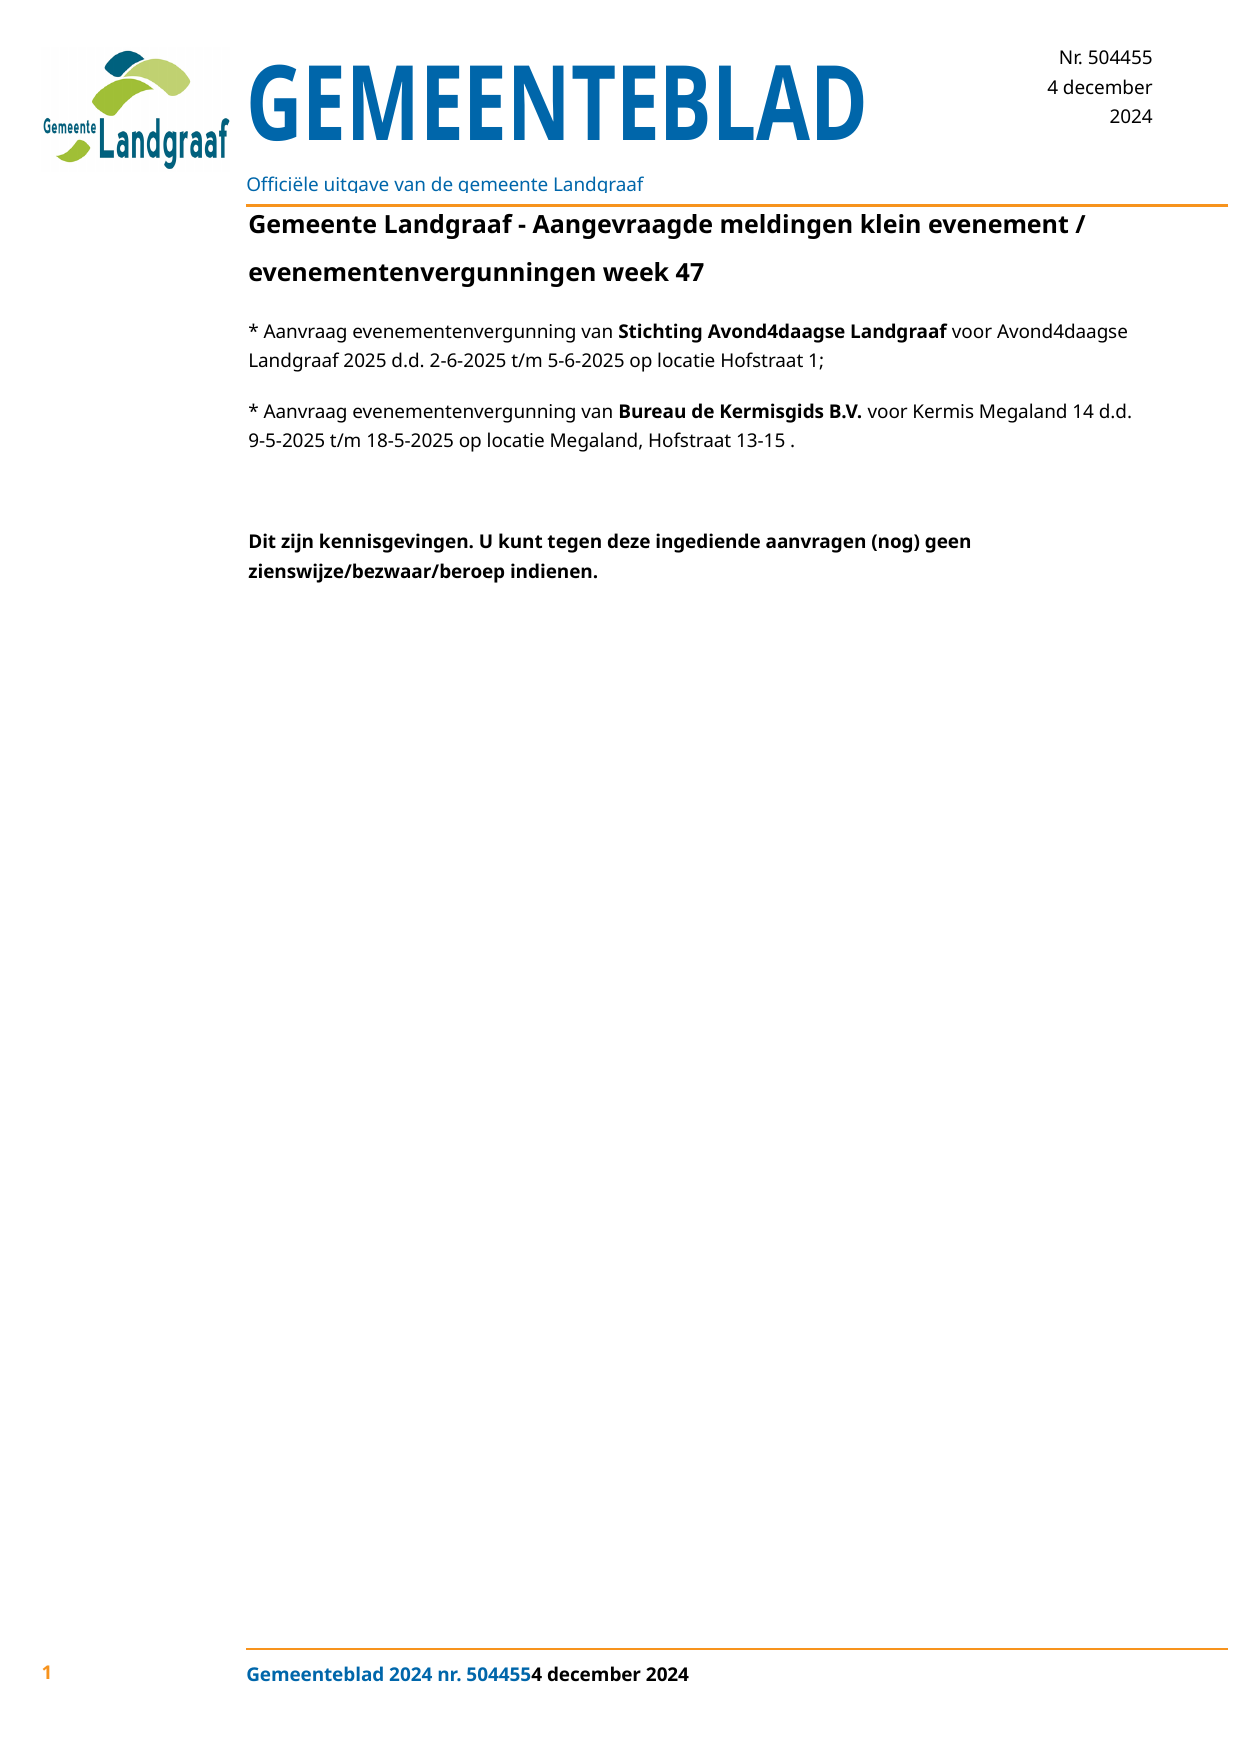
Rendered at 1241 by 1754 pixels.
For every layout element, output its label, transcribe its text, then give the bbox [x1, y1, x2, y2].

text * Aanvraag evenementenvergunning van Bureau de Kermisgids B.V. voor Kermis Megaland 14 d.d. 9-5-2025 t/m 18-5-2025 op locatie Megaland, Hofstraat 13-15 . [248, 398, 1152, 453]
text Gemeente Landgraaf - Aangevraagde meldingen klein evenement / evenementenvergunningen week 47 [248, 207, 1152, 288]
text Dit zijn kennisgevingen. U kunt tegen deze ingediende aanvragen (nog) geen zienswijze/bezwaar/beroep indienen. [248, 528, 1152, 584]
picture [41, 47, 231, 172]
text * Aanvraag evenementenvergunning van Stichting Avond4daagse Landgraaf voor Avond4daagse Landgraaf 2025 d.d. 2-6-2025 t/m 5-6-2025 op locatie Hofstraat 1; [248, 318, 1152, 373]
